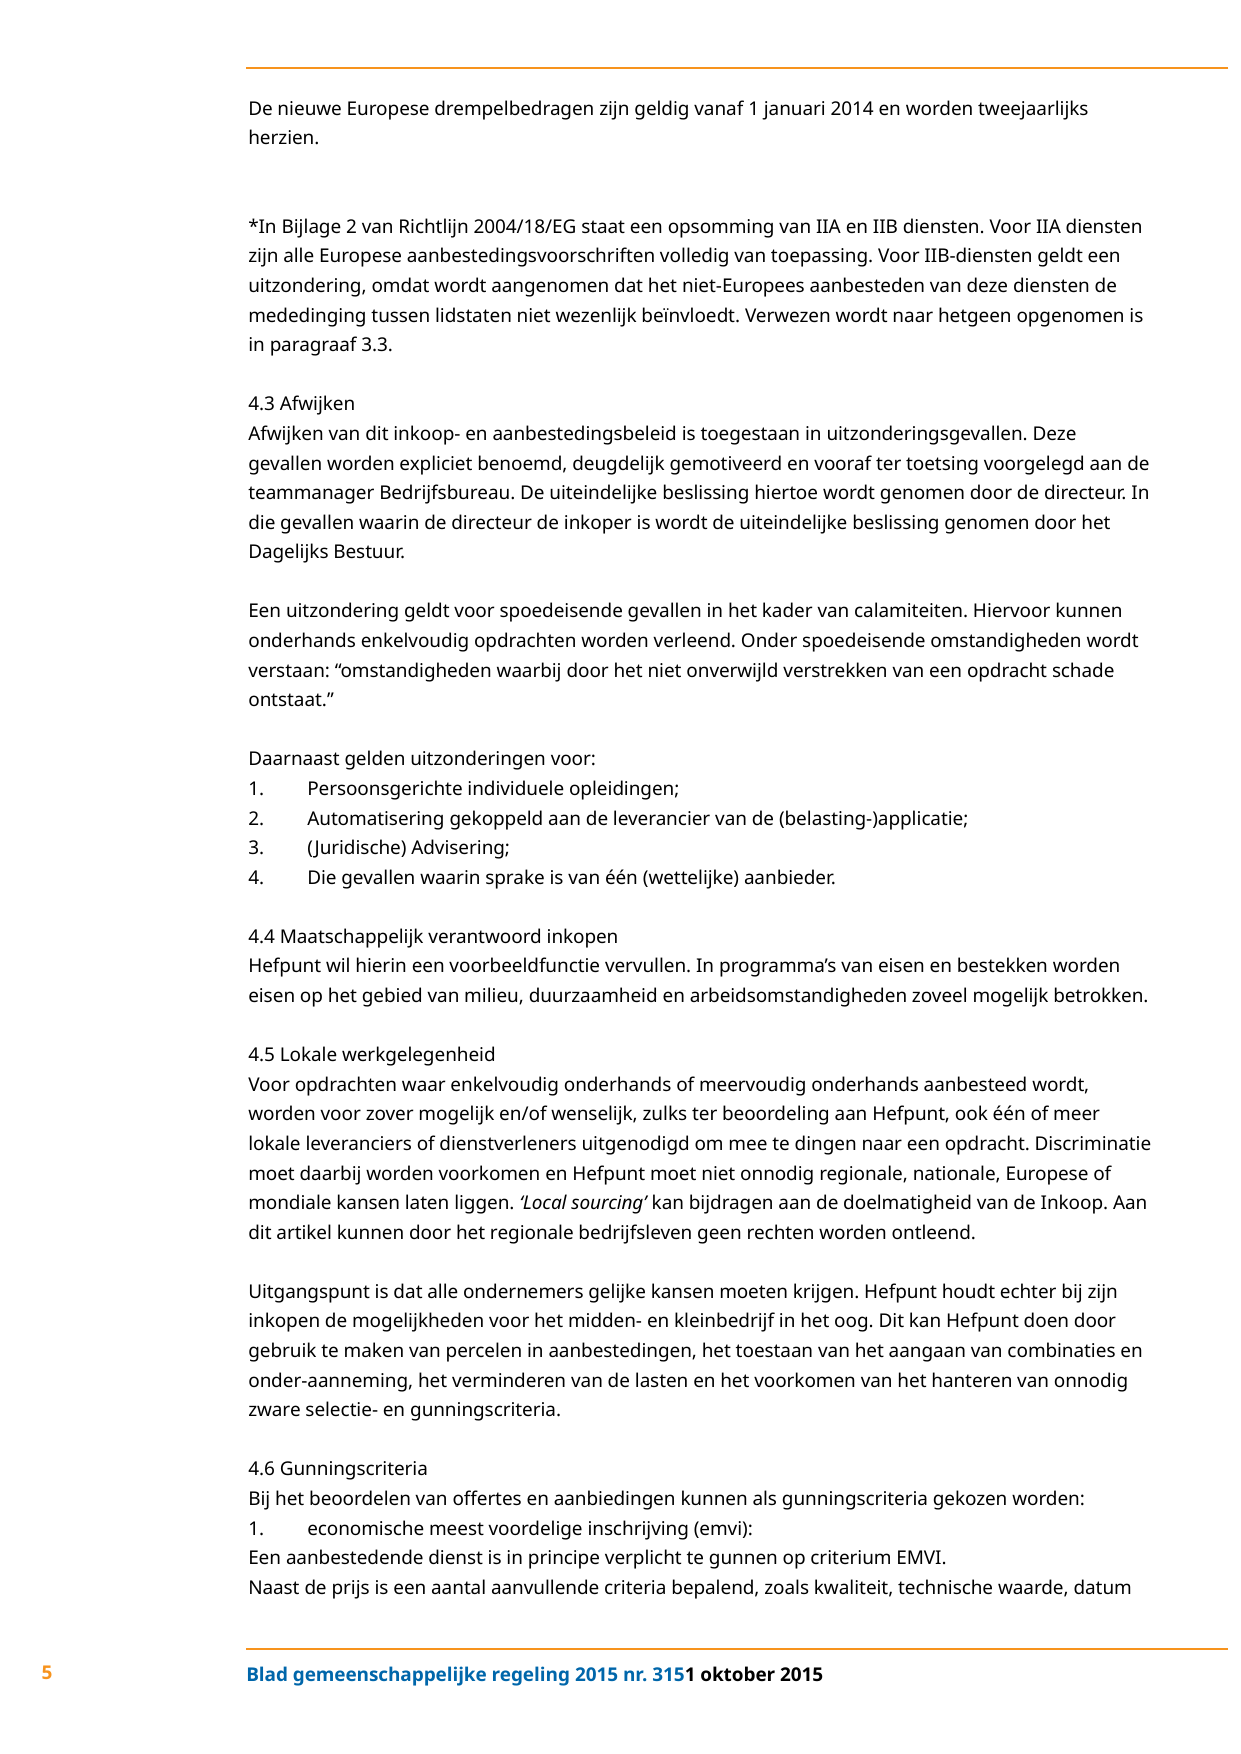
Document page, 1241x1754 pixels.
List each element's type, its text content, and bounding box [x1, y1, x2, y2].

text Een uitzondering geldt voor spoedeisende gevallen in het kader van calamiteiten. Hiervoor kunnen onderhands enkelvoudig opdrachten worden verleend. Onder spoedeisende omstandigheden wordt verstaan: “omstandigheden waarbij door het niet onverwijld verstrekken van een opdracht schade ontstaat.” [248, 598, 1152, 712]
text 4.5 Lokale werkgelegenheid [248, 1041, 1152, 1067]
text Naast de prijs is een aantal aanvullende criteria bepalend, zoals kwaliteit, technische waarde, datum [248, 1574, 1152, 1600]
text Uitgangspunt is dat alle ondernemers gelijke kansen moeten krijgen. Hefpunt houdt echter bij zijn inkopen de mogelijkheden voor het midden- en kleinbedrijf in het oog. Dit kan Hefpunt doen door gebruik te maken van percelen in aanbestedingen, het toestaan van het aangaan van combinaties en onder-aanneming, het verminderen van de lasten en het voorkomen van het hanteren van onnodig zware selectie- en gunningscriteria. [248, 1278, 1152, 1422]
list Automatisering gekoppeld aan de leverancier van de (belasting-)applicatie; [248, 805, 1152, 831]
text Daarnaast gelden uitzonderingen voor: [248, 746, 1152, 771]
text Afwijken van dit inkoop- en aanbestedingsbeleid is toegestaan in uitzonderingsgevallen. Deze gevallen worden expliciet benoemd, deugdelijk gemotiveerd en vooraf ter toetsing voorgelegd aan de teammanager Bedrijfsbureau. De uiteindelijke beslissing hiertoe wordt genomen door de directeur. In die gevallen waarin de directeur de inkoper is wordt de uiteindelijke beslissing genomen door het Dagelijks Bestuur. [248, 420, 1152, 564]
list Die gevallen waarin sprake is van één (wettelijke) aanbieder. [248, 864, 1152, 890]
text Hefpunt wil hierin een voorbeeldfunctie vervullen. In programma’s van eisen en bestekken worden eisen op het gebied van milieu, duurzaamheid en arbeidsomstandigheden zoveel mogelijk betrokken. [248, 953, 1152, 1008]
text 4.6 Gunningscriteria [248, 1456, 1152, 1481]
text Voor opdrachten waar enkelvoudig onderhands of meervoudig onderhands aanbesteed wordt, worden voor zover mogelijk en/of wenselijk, zulks ter beoordeling aan Hefpunt, ook één of meer lokale leveranciers of dienstverleners uitgenodigd om mee te dingen naar een opdracht. Discriminatie moet daarbij worden voorkomen en Hefpunt moet niet onnodig regionale, nationale, Europese of mondiale kansen laten liggen. ‘Local sourcing’ kan bijdragen aan de doelmatigheid van de Inkoop. Aan dit artikel kunnen door het regionale bedrijfsleven geen rechten worden ontleend. [248, 1071, 1152, 1245]
text Bij het beoordelen van offertes en aanbiedingen kunnen als gunningscriteria gekozen worden: [248, 1485, 1152, 1511]
list economische meest voordelige inschrijving (emvi): [248, 1515, 1152, 1541]
text 4.4 Maatschappelijk verantwoord inkopen [248, 923, 1152, 949]
list Persoonsgerichte individuele opleidingen; [248, 775, 1152, 801]
list (Juridische) Advisering; [248, 834, 1152, 860]
text 4.3 Afwijken [248, 391, 1152, 416]
picture [41, 47, 231, 172]
text *In Bijlage 2 van Richtlijn 2004/18/EG staat een opsomming van IIA en IIB diensten. Voor IIA diensten zijn alle Europese aanbestedingsvoorschriften volledig van toepassing. Voor IIB-diensten geldt een uitzondering, omdat wordt aangenomen dat het niet-Europees aanbesteden van deze diensten de mededinging tussen lidstaten niet wezenlijk beïnvloedt. Verwezen wordt naar hetgeen opgenomen is in paragraaf 3.3. [248, 213, 1152, 357]
text Een aanbestedende dienst is in principe verplicht te gunnen op criterium EMVI. [248, 1544, 1152, 1570]
text De nieuwe Europese drempelbedragen zijn geldig vanaf 1 januari 2014 en worden tweejaarlijks herzien. [248, 95, 1152, 150]
